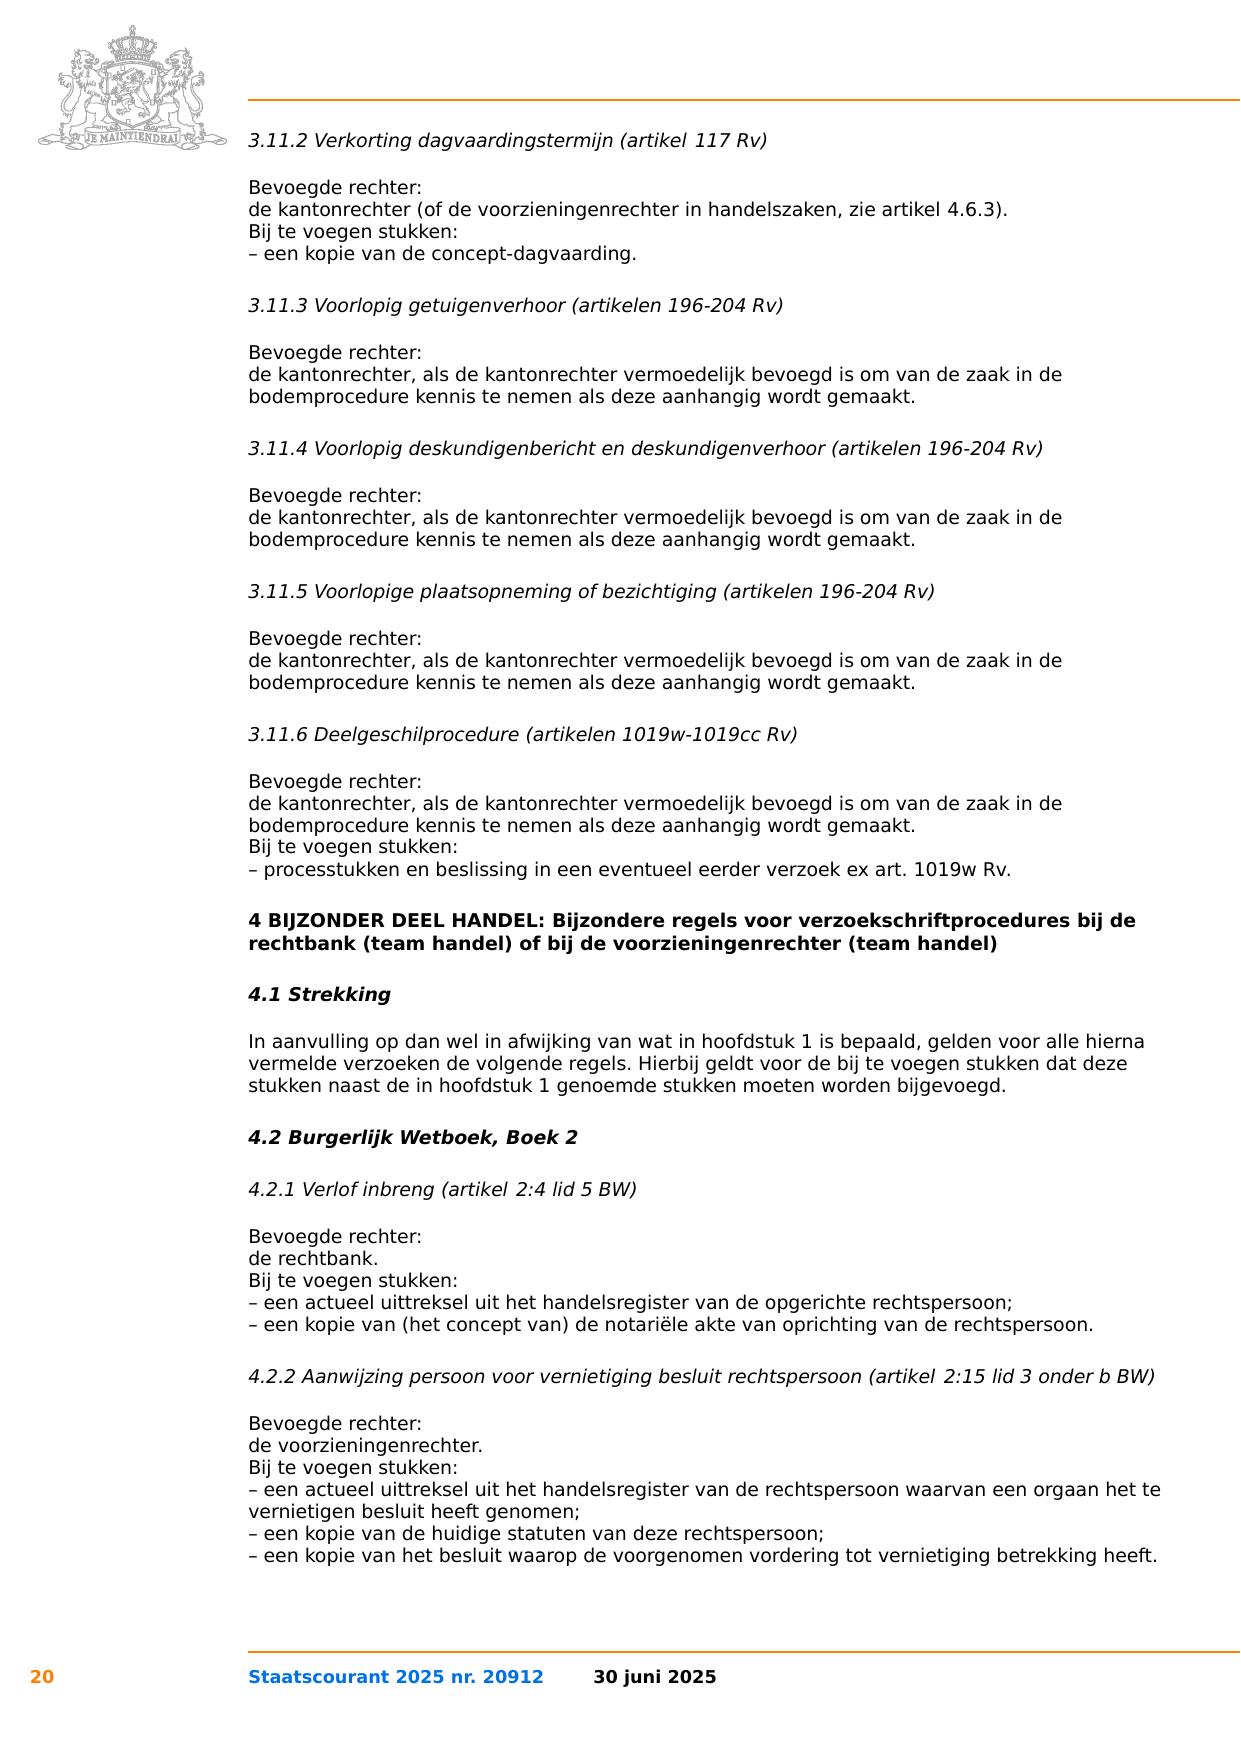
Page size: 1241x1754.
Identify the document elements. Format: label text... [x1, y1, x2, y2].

subtitle 4.2.2 Aanwijzing persoon voor vernietiging besluit rechtspersoon (artikel 2:15 lid 3 onder b BW) [248, 1366, 1163, 1388]
text – een kopie van de concept-dagvaarding. [248, 243, 1163, 265]
text de kantonrechter, als de kantonrechter vermoedelijk bevoegd is om van de zaak in de bodemprocedure kennis te nemen als deze aanhangig wordt gemaakt. [248, 364, 1163, 408]
subtitle 3.11.4 Voorlopig deskundigenbericht en deskundigenverhoor (artikelen 196-204 Rv) [248, 438, 1163, 460]
text de kantonrechter (of de voorzieningenrechter in handelszaken, zie artikel 4.6.3). [248, 199, 1163, 221]
text Bij te voegen stukken: [248, 221, 1163, 243]
subtitle 4.1 Strekking [248, 984, 1163, 1006]
text Bevoegde rechter: [248, 628, 1163, 649]
text – een kopie van het besluit waarop de voorgenomen vordering tot vernietiging betrekking heeft. [248, 1545, 1163, 1567]
text de kantonrechter, als de kantonrechter vermoedelijk bevoegd is om van de zaak in de bodemprocedure kennis te nemen als deze aanhangig wordt gemaakt. [248, 792, 1163, 836]
picture [38, 25, 227, 150]
text – een kopie van (het concept van) de notariële akte van oprichting van de rechtspersoon. [248, 1314, 1163, 1336]
subtitle 3.11.5 Voorlopige plaatsopneming of bezichtiging (artikelen 196-204 Rv) [248, 581, 1163, 603]
subtitle 3.11.6 Deelgeschilprocedure (artikelen 1019w-1019cc Rv) [248, 723, 1163, 746]
text Bevoegde rechter: [248, 177, 1163, 199]
text Bevoegde rechter: [248, 485, 1163, 507]
text de voorzieningenrechter. [248, 1435, 1163, 1457]
text Bevoegde rechter: [248, 342, 1163, 364]
text de rechtbank. [248, 1248, 1163, 1270]
text – processtukken en beslissing in een eventueel eerder verzoek ex art. 1019w Rv. [248, 858, 1163, 880]
subtitle 3.11.3 Voorlopig getuigenverhoor (artikelen 196-204 Rv) [248, 295, 1163, 317]
text In aanvulling op dan wel in afwijking van wat in hoofdstuk 1 is bepaald, gelden voor alle hierna vermelde verzoeken de volgende regels. Hierbij geldt voor de bij te voegen stukken dat deze stukken naast de in hoofdstuk 1 genoemde stukken moeten worden bijgevoegd. [248, 1031, 1163, 1097]
subtitle 4 BIJZONDER DEEL HANDEL: Bijzondere regels voor verzoekschriftprocedures bij de rechtbank (team handel) of bij de voorzieningenrechter (team handel) [248, 910, 1163, 954]
text Bij te voegen stukken: [248, 836, 1163, 858]
subtitle 3.11.2 Verkorting dagvaardingstermijn (artikel 117 Rv) [248, 130, 1163, 152]
text – een actueel uittreksel uit het handelsregister van de rechtspersoon waarvan een orgaan het te vernietigen besluit heeft genomen; [248, 1479, 1163, 1523]
text – een kopie van de huidige statuten van deze rechtspersoon; [248, 1523, 1163, 1545]
text Bevoegde rechter: [248, 1413, 1163, 1435]
text de kantonrechter, als de kantonrechter vermoedelijk bevoegd is om van de zaak in de bodemprocedure kennis te nemen als deze aanhangig wordt gemaakt. [248, 649, 1163, 693]
subtitle 4.2.1 Verlof inbreng (artikel 2:4 lid 5 BW) [248, 1179, 1163, 1201]
text Bij te voegen stukken: [248, 1457, 1163, 1479]
text Bevoegde rechter: [248, 771, 1163, 792]
text Bevoegde rechter: [248, 1226, 1163, 1248]
text Bij te voegen stukken: [248, 1270, 1163, 1292]
subtitle 4.2 Burgerlijk Wetboek, Boek 2 [248, 1127, 1163, 1149]
text – een actueel uittreksel uit het handelsregister van de opgerichte rechtspersoon; [248, 1292, 1163, 1314]
text de kantonrechter, als de kantonrechter vermoedelijk bevoegd is om van de zaak in de bodemprocedure kennis te nemen als deze aanhangig wordt gemaakt. [248, 507, 1163, 551]
